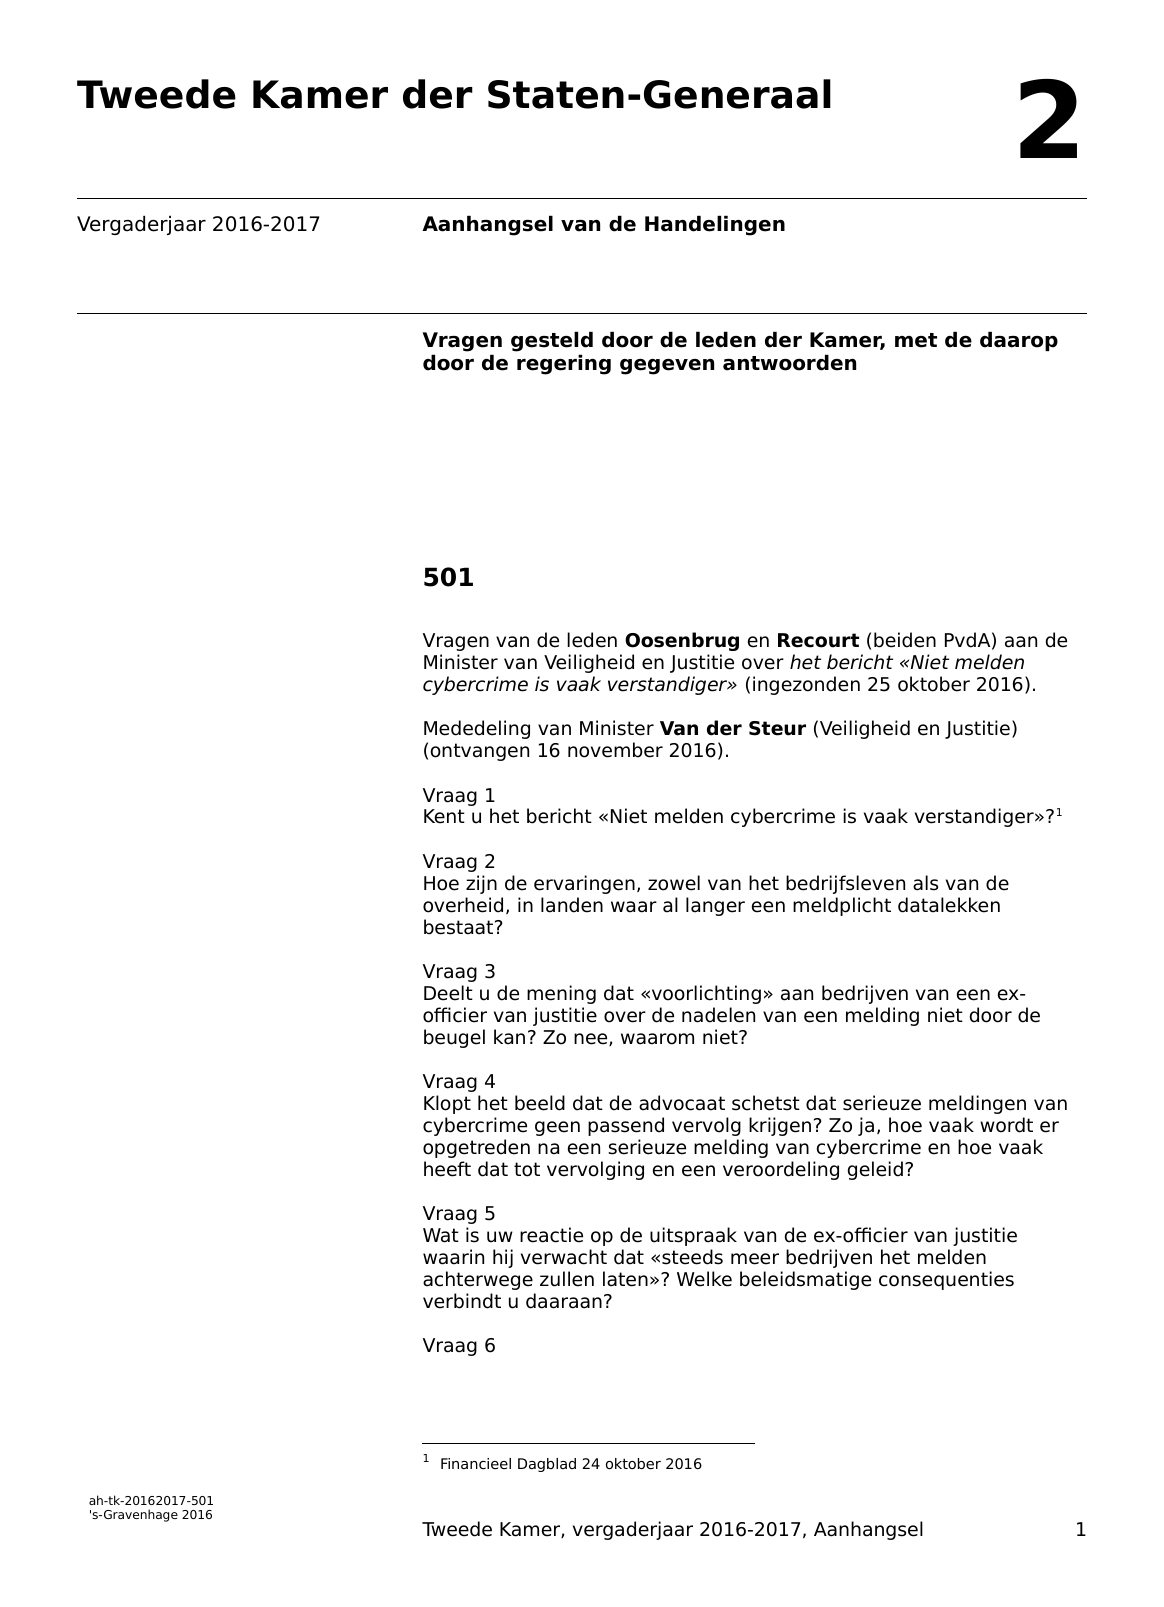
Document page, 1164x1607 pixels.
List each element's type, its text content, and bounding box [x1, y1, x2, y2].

text Kent u het bericht «Niet melden cybercrime is vaak verstandiger»? [422, 806, 1087, 828]
text Vraag 6 [422, 1335, 1087, 1357]
text Vraag 2 [422, 851, 1087, 873]
text Hoe zijn de ervaringen, zowel van het bedrijfsleven als van de overheid, in landen waar al langer een meldplicht datalekken bestaat? [422, 873, 1087, 938]
text Wat is uw reactie op de uitspraak van de ex-officier van justitie waarin hij verwacht dat «steeds meer bedrijven het melden achterwege zullen laten»? Welke beleidsmatige consequenties verbindt u daaraan? [422, 1225, 1087, 1313]
text ah-tk-20162017-501 [88, 1494, 323, 1508]
table_header Tweede Kamer der Staten-Generaal [77, 59, 886, 198]
text 's-Gravenhage 2016 [88, 1508, 323, 1522]
text Mededeling van Minister Van der Steur (Veiligheid en Justitie) (ontvangen 16 november 2016). [422, 718, 1087, 762]
text Vraag 4 [422, 1071, 1087, 1093]
table_cell [77, 314, 422, 375]
text Vraag 3 [422, 961, 1087, 983]
text Vraag 5 [422, 1203, 1087, 1225]
text Deelt u de mening dat «voorlichting» aan bedrijven van een ex-officier van justitie over de nadelen van een melding niet door de beugel kan? Zo nee, waarom niet? [422, 983, 1087, 1049]
text Financieel Dagblad 24 oktober 2016 [422, 1452, 1087, 1474]
text 501 [422, 563, 1087, 592]
text Vraag 1 [422, 784, 1087, 806]
table_header 2 [886, 59, 1087, 198]
table_cell Vergaderjaar 2016-2017 [77, 199, 422, 313]
table_cell Vragen gesteld door de leden der Kamer, met de daarop door de regering gegeven antwoorden [422, 314, 1087, 375]
table_cell Aanhangsel van de Handelingen [422, 199, 1087, 313]
text Vragen van de leden Oosenbrug en Recourt (beiden PvdA) aan de Minister van Veiligheid en Justitie over het bericht «Niet melden cybercrime is vaak verstandiger» (ingezonden 25 oktober 2016). [422, 630, 1087, 696]
text Klopt het beeld dat de advocaat schetst dat serieuze meldingen van cybercrime geen passend vervolg krijgen? Zo ja, hoe vaak wordt er opgetreden na een serieuze melding van cybercrime en hoe vaak heeft dat tot vervolging en een veroordeling geleid? [422, 1093, 1087, 1181]
